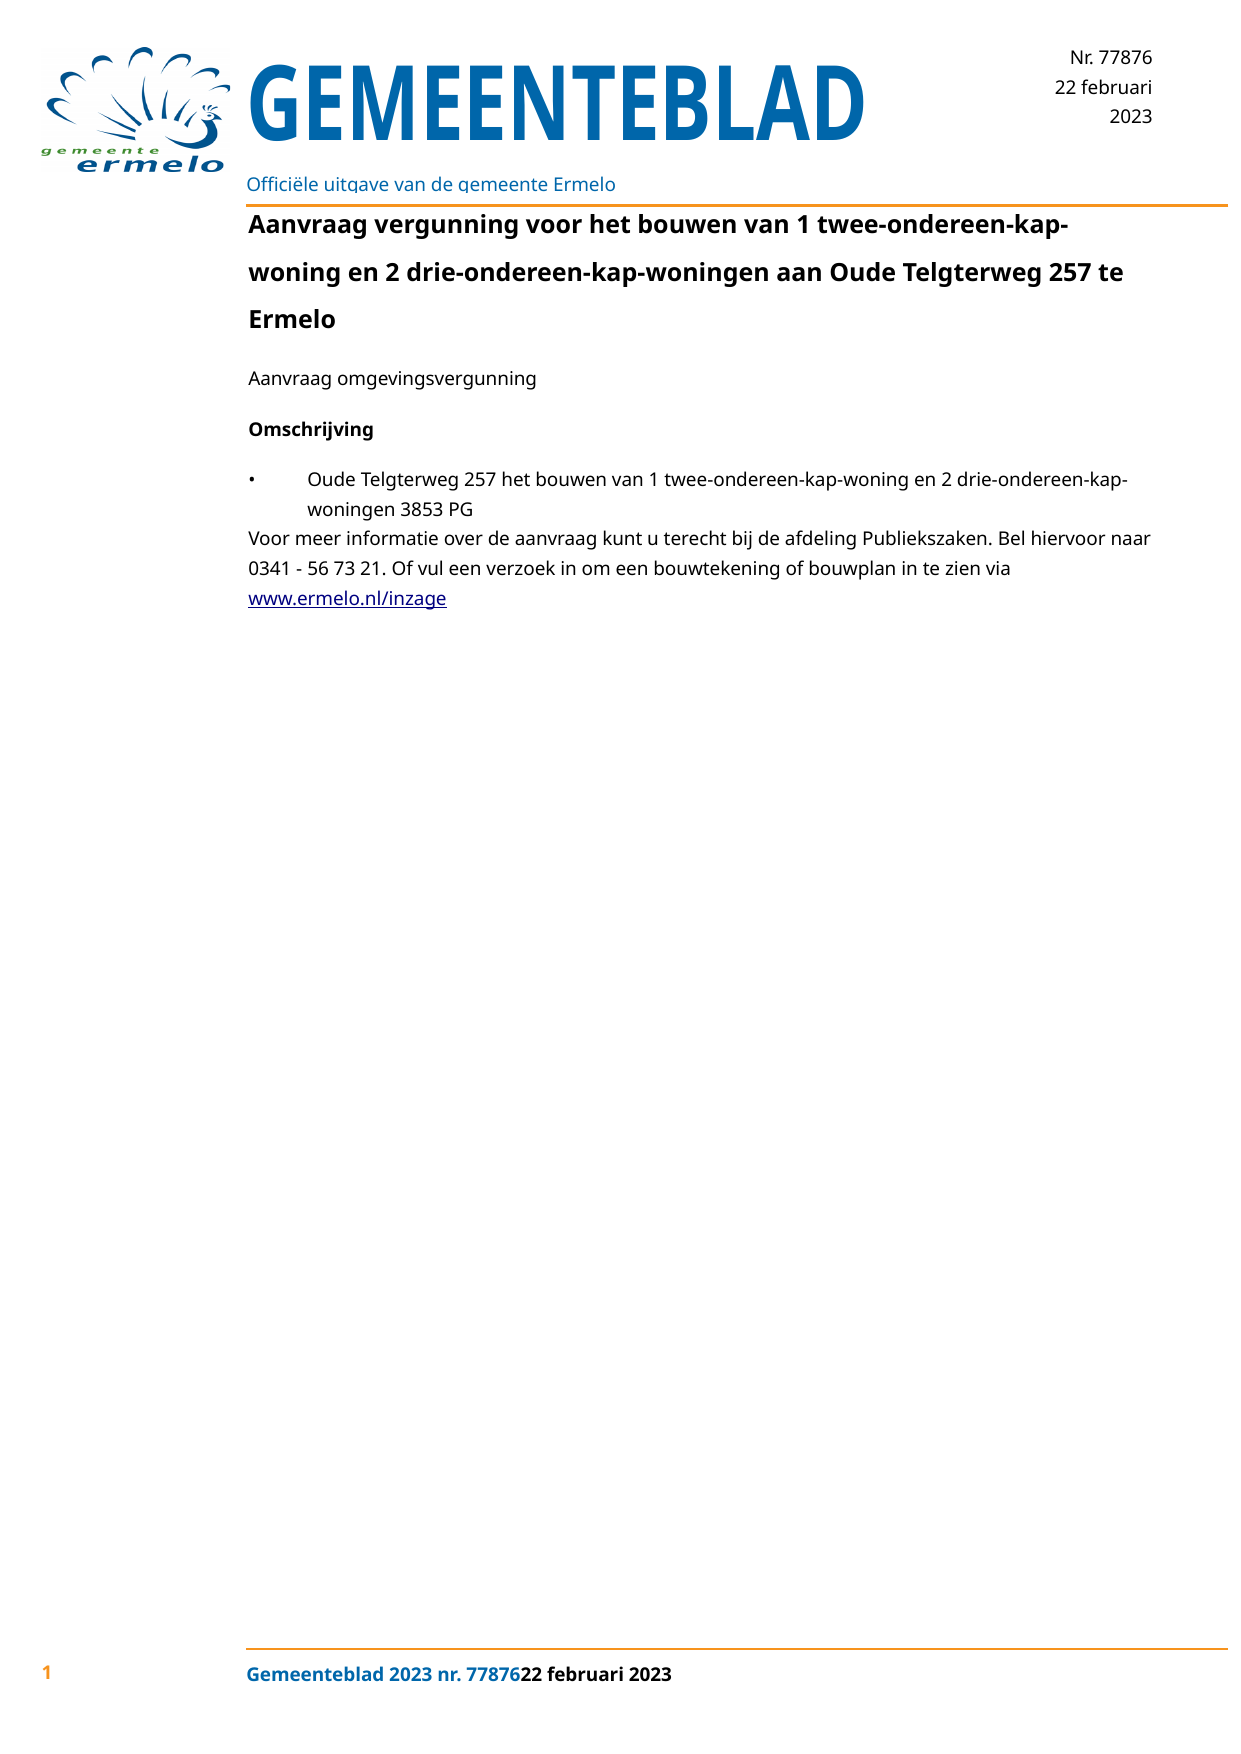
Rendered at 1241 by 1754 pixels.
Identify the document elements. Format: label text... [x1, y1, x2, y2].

text Aanvraag omgevingsvergunning [248, 366, 1152, 391]
text Voor meer informatie over de aanvraag kunt u terecht bij de afdeling Publiekszaken. Bel hiervoor naar 0341 - 56 73 21. Of vul een verzoek in om een bouwtekening of bouwplan in te zien via www.ermelo.nl/inzage [248, 526, 1152, 610]
text Aanvraag vergunning voor het bouwen van 1 twee-ondereen-kap-woning en 2 drie-ondereen-kap-woningen aan Oude Telgterweg 257 te Ermelo [248, 207, 1152, 336]
list Oude Telgterweg 257 het bouwen van 1 twee-ondereen-kap-woning en 2 drie-ondereen-kap-woningen 3853 PG [248, 466, 1152, 522]
picture [41, 47, 231, 172]
text Omschrijving [248, 416, 1152, 442]
